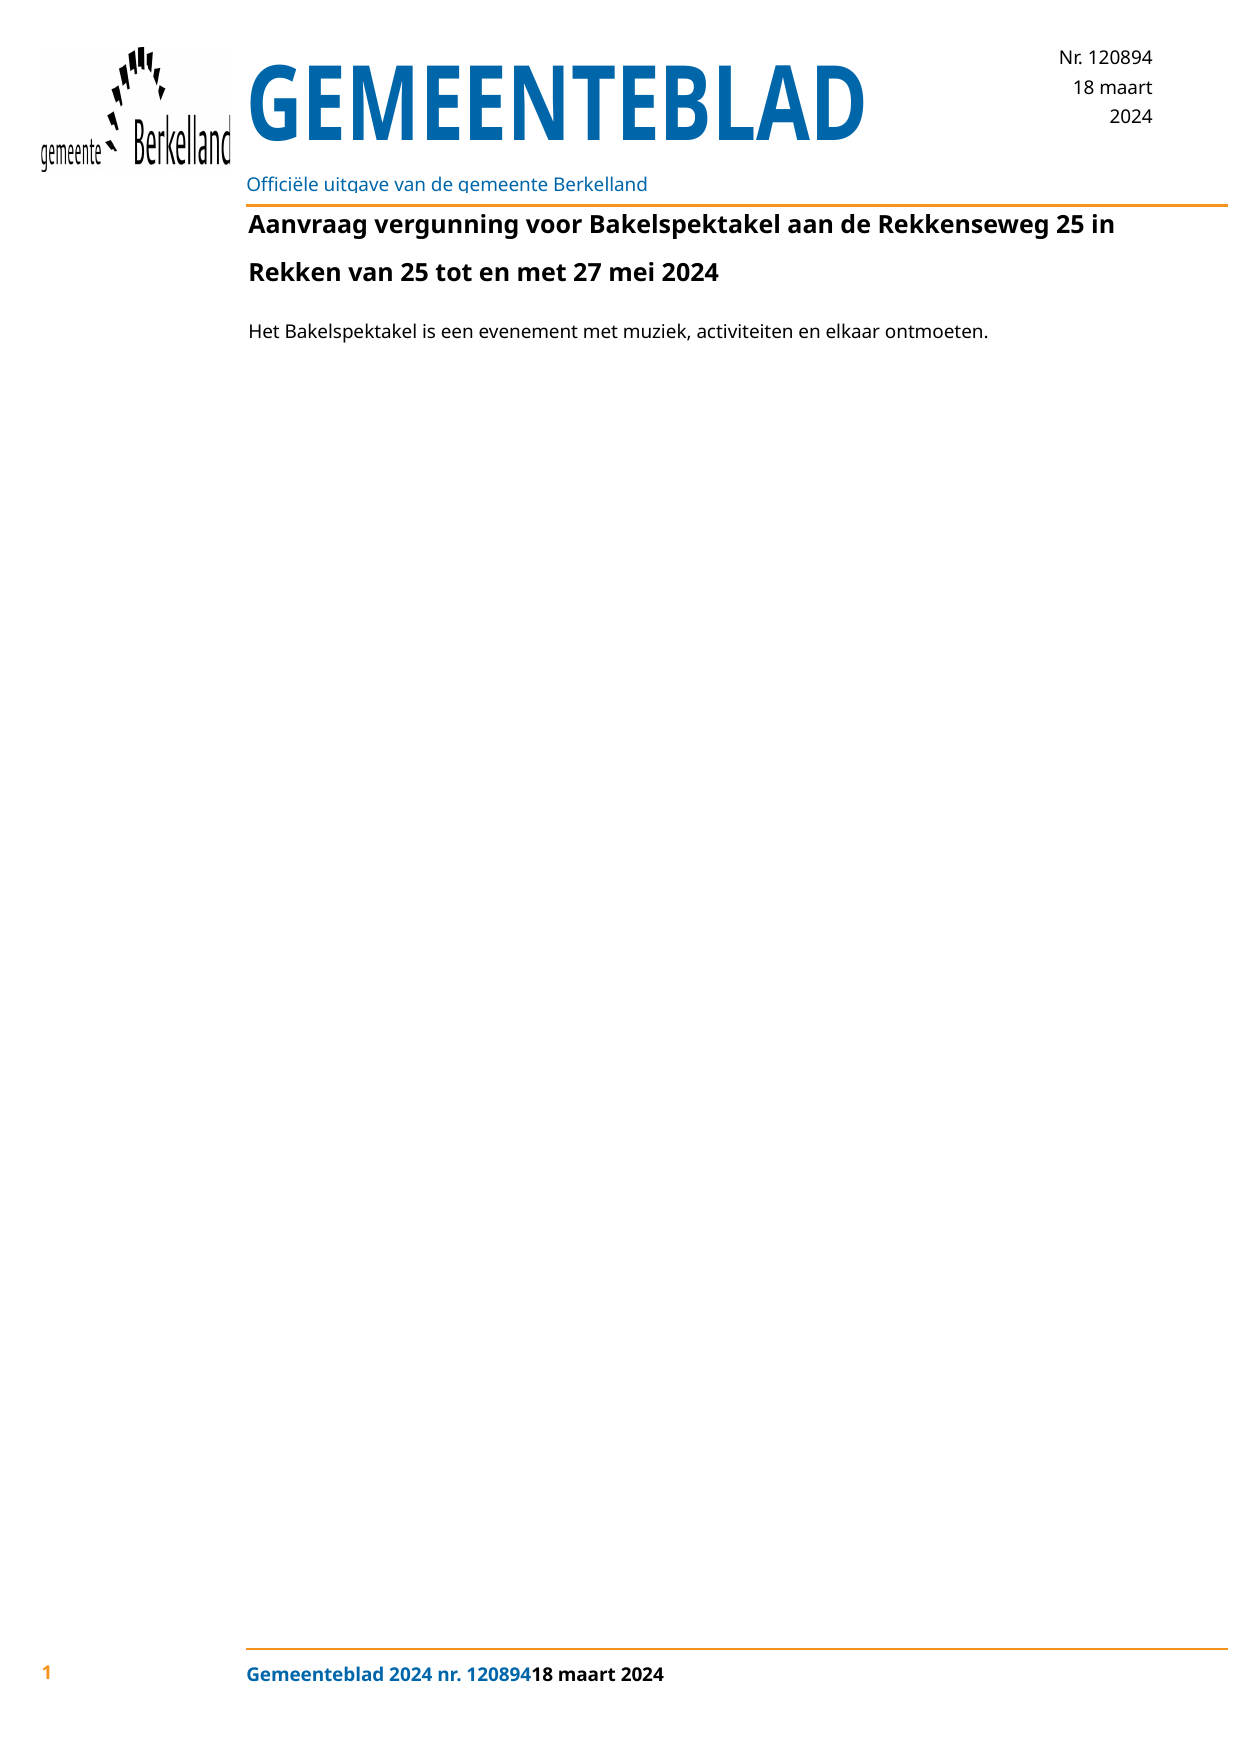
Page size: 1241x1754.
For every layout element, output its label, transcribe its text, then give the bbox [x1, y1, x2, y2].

text Aanvraag vergunning voor Bakelspektakel aan de Rekkenseweg 25 in Rekken van 25 tot en met 27 mei 2024 [248, 207, 1152, 288]
text Het Bakelspektakel is een evenement met muziek, activiteiten en elkaar ontmoeten. [248, 318, 1152, 344]
picture [41, 47, 231, 172]
